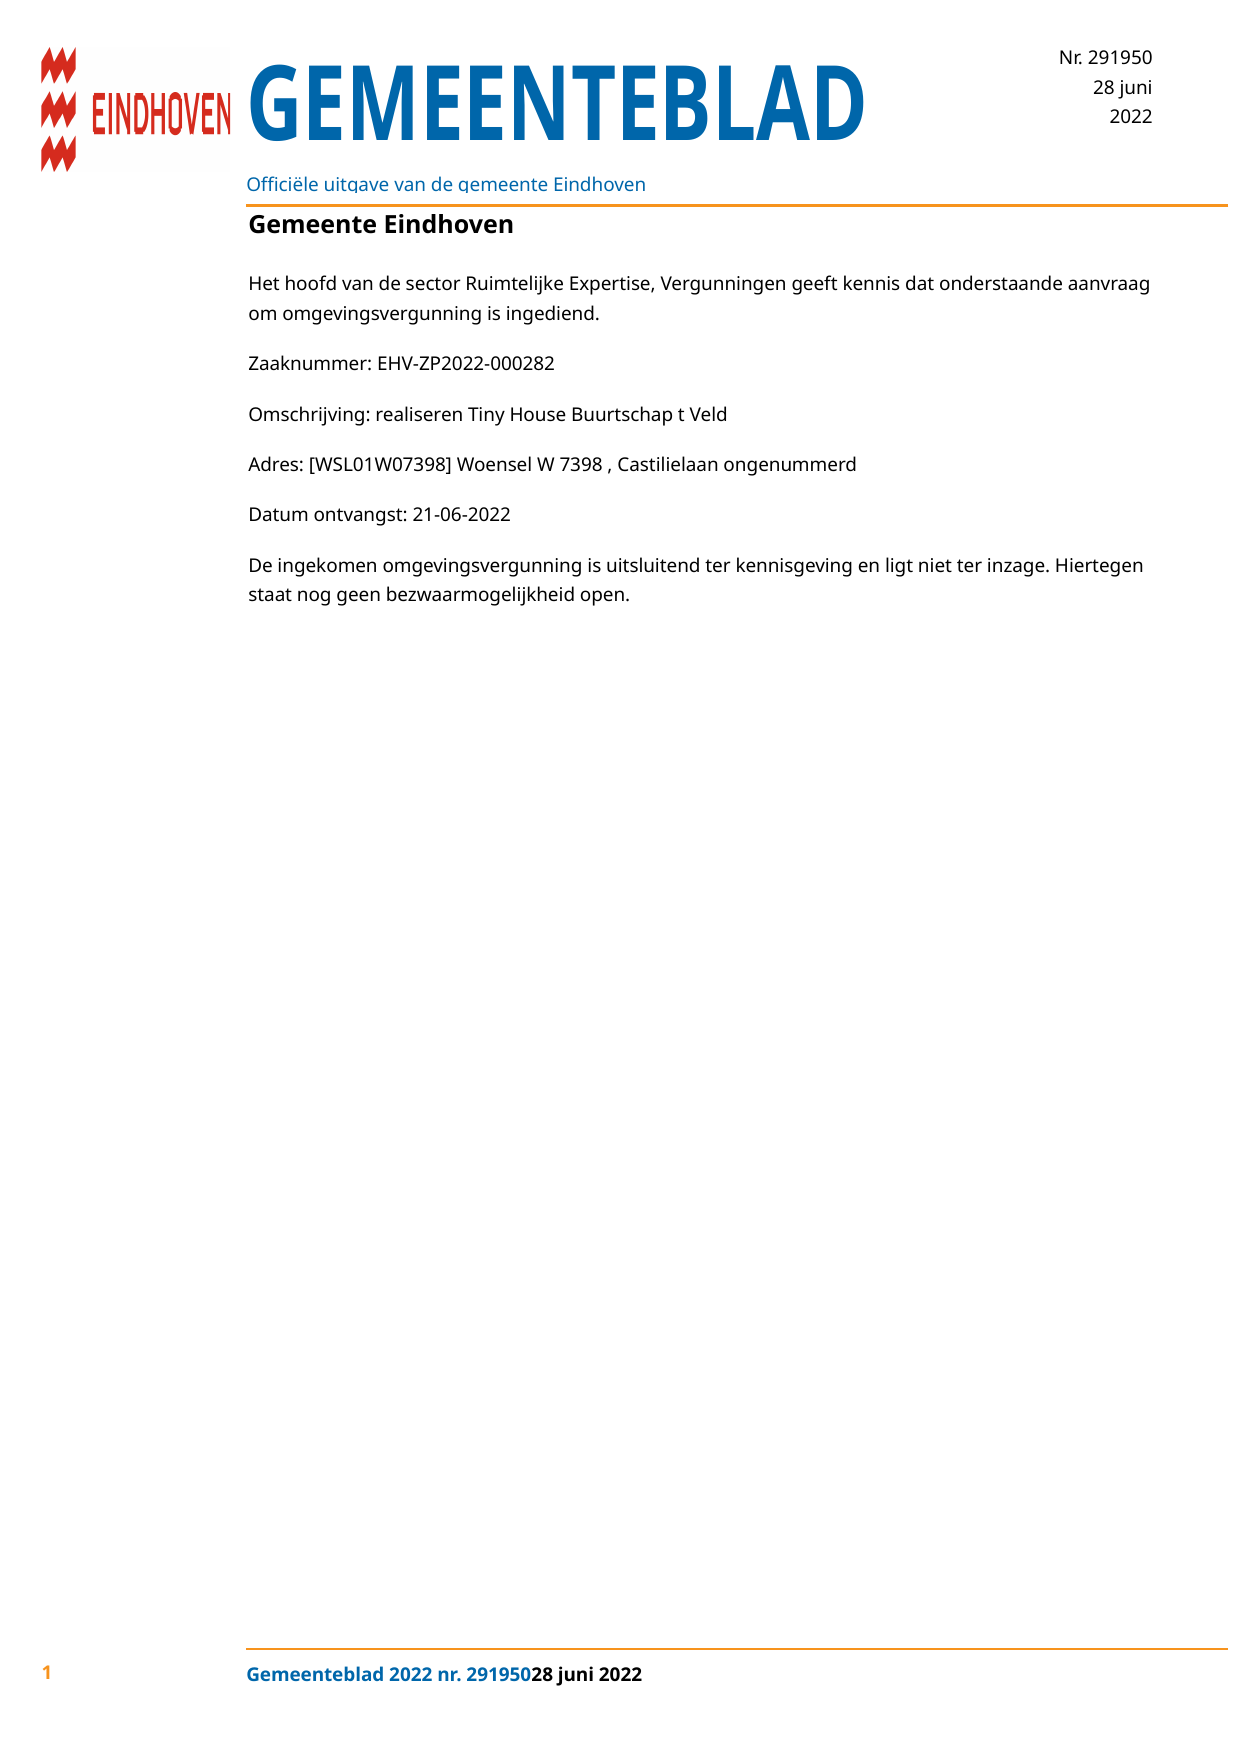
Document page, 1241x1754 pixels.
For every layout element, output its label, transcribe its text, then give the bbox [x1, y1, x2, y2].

text De ingekomen omgevingsvergunning is uitsluitend ter kennisgeving en ligt niet ter inzage. Hiertegen staat nog geen bezwaarmogelijkheid open. [248, 552, 1152, 607]
text Datum ontvangst: 21-06-2022 [248, 502, 1152, 527]
text Het hoofd van de sector Ruimtelijke Expertise, Vergunningen geeft kennis dat onderstaande aanvraag om omgevingsvergunning is ingediend. [248, 270, 1152, 326]
picture [41, 47, 231, 172]
text Gemeente Eindhoven [248, 207, 1152, 241]
text Adres: [WSL01W07398] Woensel W 7398 , Castilielaan ongenummerd [248, 451, 1152, 477]
text Omschrijving: realiseren Tiny House Buurtschap t Veld [248, 401, 1152, 426]
text Zaaknummer: EHV-ZP2022-000282 [248, 350, 1152, 376]
